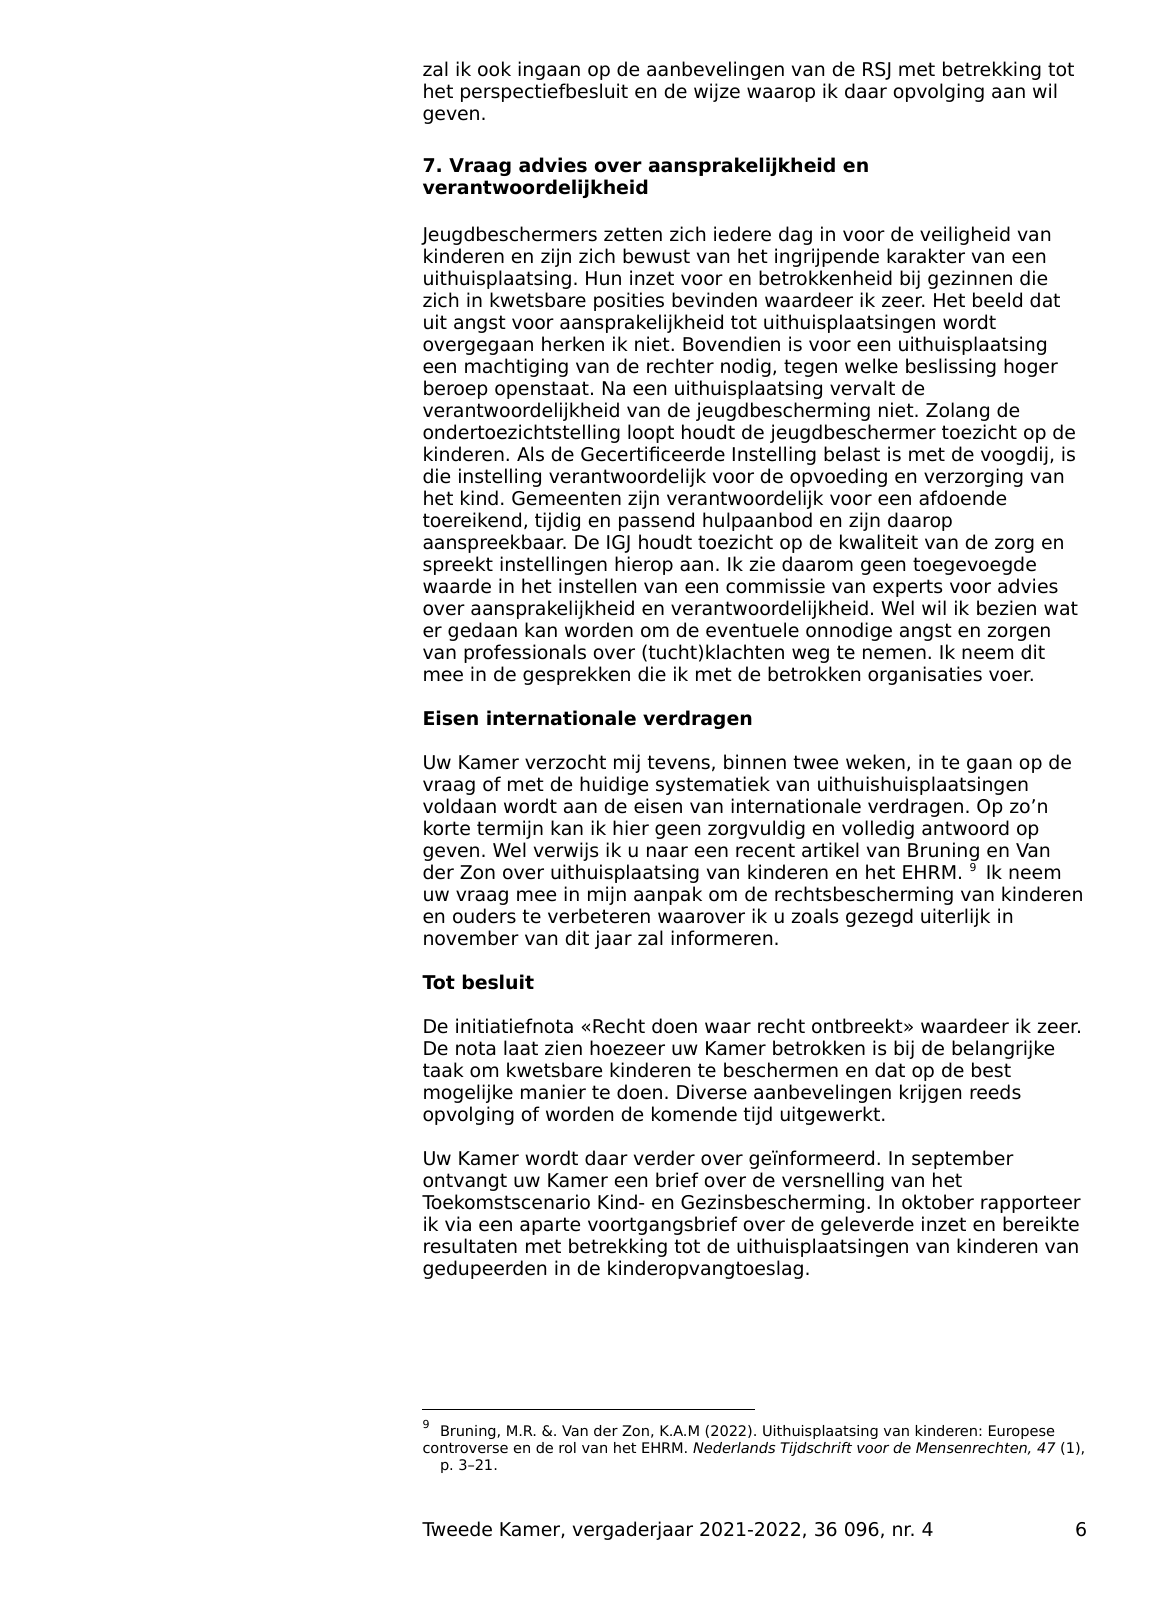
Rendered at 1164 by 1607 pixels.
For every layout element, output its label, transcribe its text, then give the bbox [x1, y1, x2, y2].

subtitle Eisen internationale verdragen [422, 708, 1087, 730]
subtitle Tot besluit [422, 972, 1087, 994]
subtitle 7. Vraag advies over aansprakelijkheid en verantwoordelijkheid [422, 155, 1087, 199]
text Jeugdbeschermers zetten zich iedere dag in voor de veiligheid van kinderen en zijn zich bewust van het ingrijpende karakter van een uithuisplaatsing. Hun inzet voor en betrokkenheid bij gezinnen die zich in kwetsbare posities bevinden waardeer ik zeer. Het beeld dat uit angst voor aansprakelijkheid tot uithuisplaatsingen wordt overgegaan herken ik niet. Bovendien is voor een uithuisplaatsing een machtiging van de rechter nodig, tegen welke beslissing hoger beroep openstaat. Na een uithuisplaatsing vervalt de verantwoordelijkheid van de jeugdbescherming niet. Zolang de ondertoezichtstelling loopt houdt de jeugdbeschermer toezicht op de kinderen. Als de Gecertificeerde Instelling belast is met de voogdij, is die instelling verantwoordelijk voor de opvoeding en verzorging van het kind. Gemeenten zijn verantwoordelijk voor een afdoende toereikend, tijdig en passend hulpaanbod en zijn daarop aanspreekbaar. De IGJ houdt toezicht op de kwaliteit van de zorg en spreekt instellingen hierop aan. Ik zie daarom geen toegevoegde waarde in het instellen van een commissie van experts voor advies over aansprakelijkheid en verantwoordelijkheid. Wel wil ik bezien wat er gedaan kan worden om de eventuele onnodige angst en zorgen van professionals over (tucht)klachten weg te nemen. Ik neem dit mee in de gesprekken die ik met de betrokken organisaties voer. [422, 224, 1087, 686]
text controverse en de rol van het EHRM. Nederlands Tijdschrift voor de Mensenrechten, 47 (1), p. 3–21. [422, 1441, 1087, 1474]
text Uw Kamer wordt daar verder over geïnformeerd. In september ontvangt uw Kamer een brief over de versnelling van het Toekomstscenario Kind- en Gezinsbescherming. In oktober rapporteer ik via een aparte voortgangsbrief over de geleverde inzet en bereikte resultaten met betrekking tot de uithuisplaatsingen van kinderen van gedupeerden in de kinderopvangtoeslag. [422, 1148, 1087, 1280]
text Bruning, M.R. &. Van der Zon, K.A.M (2022). Uithuisplaatsing van kinderen: Europese [422, 1418, 1087, 1441]
text Uw Kamer verzocht mij tevens, binnen twee weken, in te gaan op de vraag of met de huidige systematiek van uithuishuisplaatsingen voldaan wordt aan de eisen van internationale verdragen. Op zo’n korte termijn kan ik hier geen zorgvuldig en volledig antwoord op geven. Wel verwijs ik u naar een recent artikel van Bruning en Van der Zon over uithuisplaatsing van kinderen en het EHRM. Ik neem uw vraag mee in mijn aanpak om de rechtsbescherming van kinderen en ouders te verbeteren waarover ik u zoals gezegd uiterlijk in november van dit jaar zal informeren. [422, 752, 1087, 950]
text De initiatiefnota «Recht doen waar recht ontbreekt» waardeer ik zeer. De nota laat zien hoezeer uw Kamer betrokken is bij de belangrijke taak om kwetsbare kinderen te beschermen en dat op de best mogelijke manier te doen. Diverse aanbevelingen krijgen reeds opvolging of worden de komende tijd uitgewerkt. [422, 1016, 1087, 1126]
text zal ik ook ingaan op de aanbevelingen van de RSJ met betrekking tot het perspectiefbesluit en de wijze waarop ik daar opvolging aan wil geven. [422, 59, 1087, 125]
